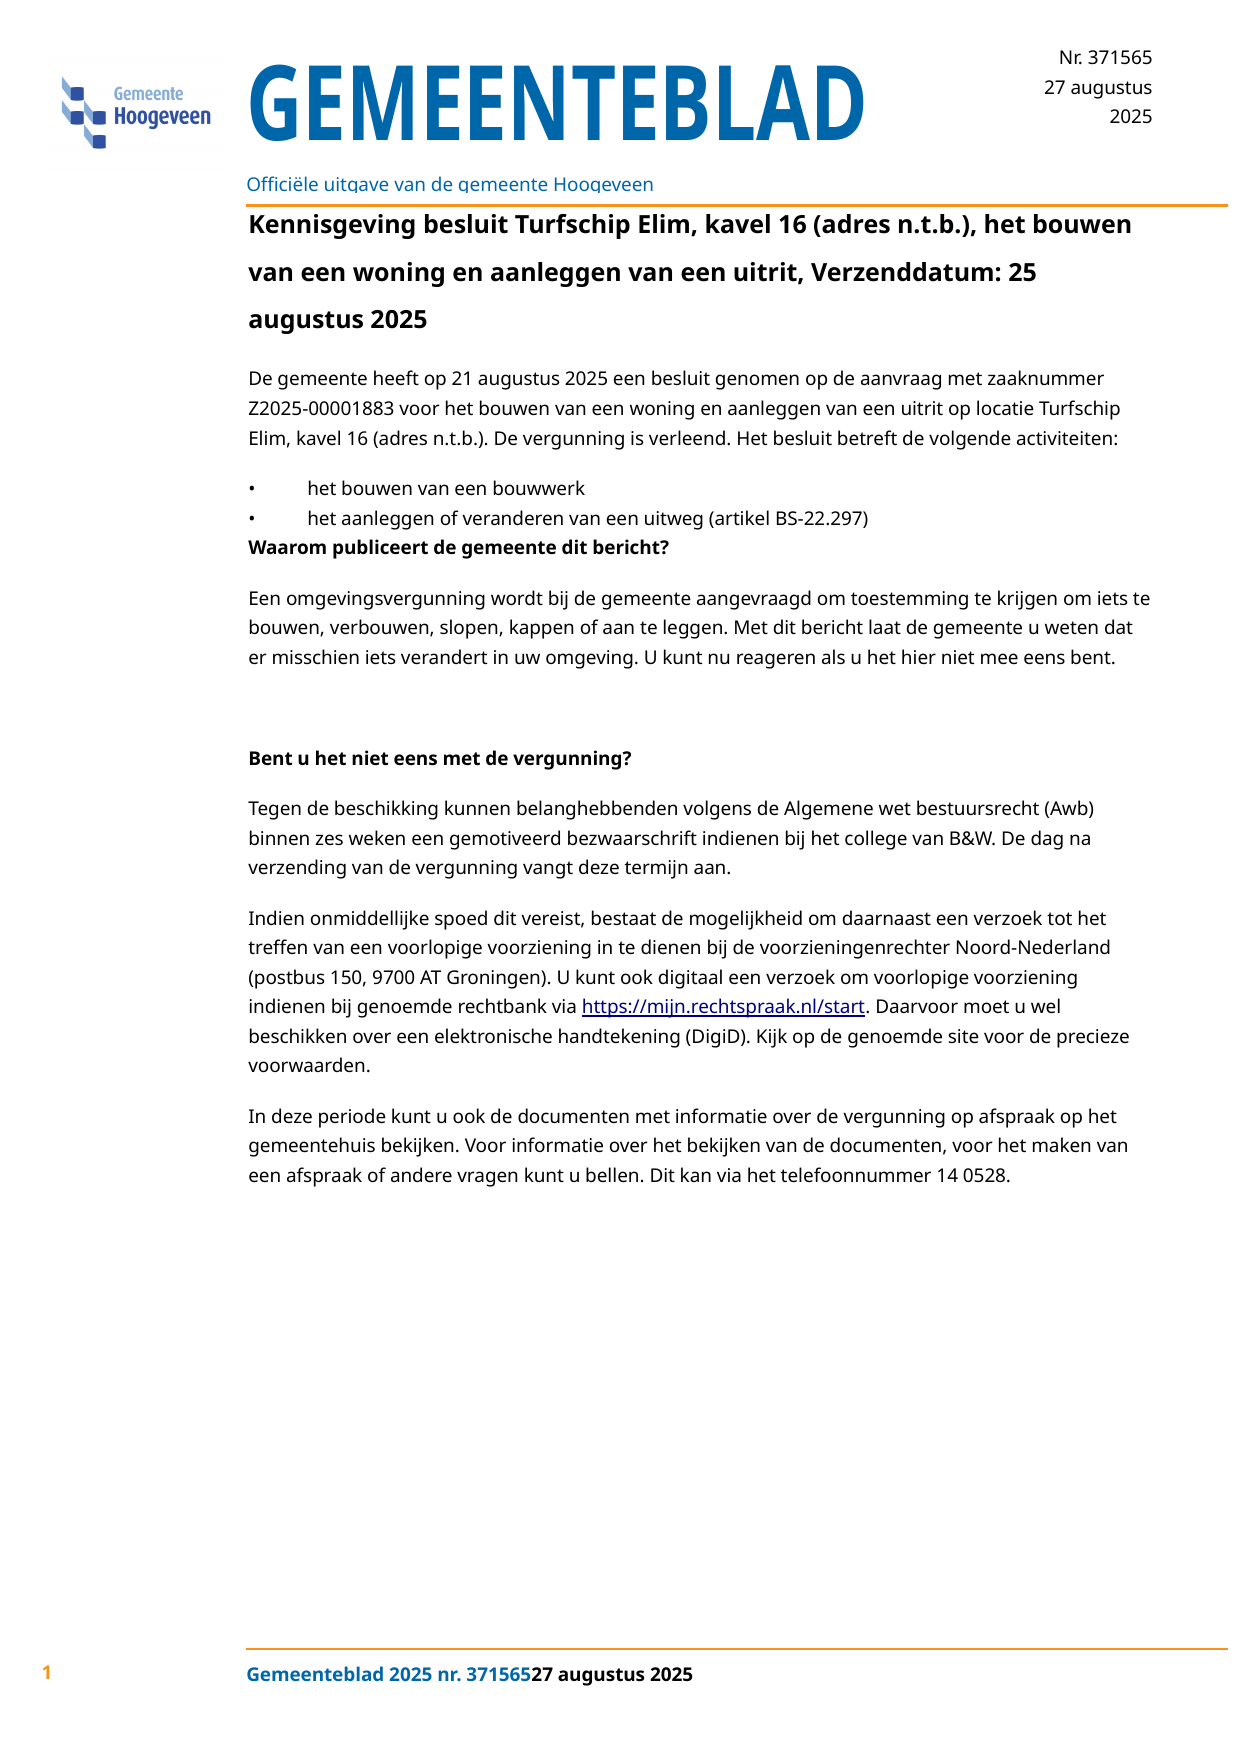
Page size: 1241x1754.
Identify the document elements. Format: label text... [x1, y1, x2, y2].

text Bent u het niet eens met de vergunning? [248, 745, 1152, 770]
list het bouwen van een bouwwerk [248, 475, 1152, 501]
list het aanleggen of veranderen van een uitweg (artikel BS-22.297) [248, 505, 1152, 530]
text Tegen de beschikking kunnen belanghebbenden volgens de Algemene wet bestuursrecht (Awb) binnen zes weken een gemotiveerd bezwaarschrift indienen bij het college van B&W. De dag na verzending van de vergunning vangt deze termijn aan. [248, 795, 1152, 880]
text Indien onmiddellijke spoed dit vereist, bestaat de mogelijkheid om daarnaast een verzoek tot het treffen van een voorlopige voorziening in te dienen bij de voorzieningenrechter Noord-Nederland (postbus 150, 9700 AT Groningen). U kunt ook digitaal een verzoek om voorlopige voorziening indienen bij genoemde rechtbank via https://mijn.rechtspraak.nl/start. Daarvoor moet u wel beschikken over een elektronische handtekening (DigiD). Kijk op de genoemde site voor de precieze voorwaarden. [248, 905, 1152, 1078]
picture [41, 47, 231, 172]
text De gemeente heeft op 21 augustus 2025 een besluit genomen op de aanvraag met zaaknummer Z2025-00001883 voor het bouwen van een woning en aanleggen van een uitrit op locatie Turfschip Elim, kavel 16 (adres n.t.b.). De vergunning is verleend. Het besluit betreft de volgende activiteiten: [248, 366, 1152, 450]
text Kennisgeving besluit Turfschip Elim, kavel 16 (adres n.t.b.), het bouwen van een woning en aanleggen van een uitrit, Verzenddatum: 25 augustus 2025 [248, 207, 1152, 336]
text Waarom publiceert de gemeente dit bericht? [248, 534, 1152, 560]
text Een omgevingsvergunning wordt bij de gemeente aangevraagd om toestemming te krijgen om iets te bouwen, verbouwen, slopen, kappen of aan te leggen. Met dit bericht laat de gemeente u weten dat er misschien iets verandert in uw omgeving. U kunt nu reageren als u het hier niet mee eens bent. [248, 585, 1152, 669]
text In deze periode kunt u ook de documenten met informatie over de vergunning op afspraak op het gemeentehuis bekijken. Voor informatie over het bekijken van de documenten, voor het maken van een afspraak of andere vragen kunt u bellen. Dit kan via het telefoonnummer 14 0528. [248, 1103, 1152, 1188]
